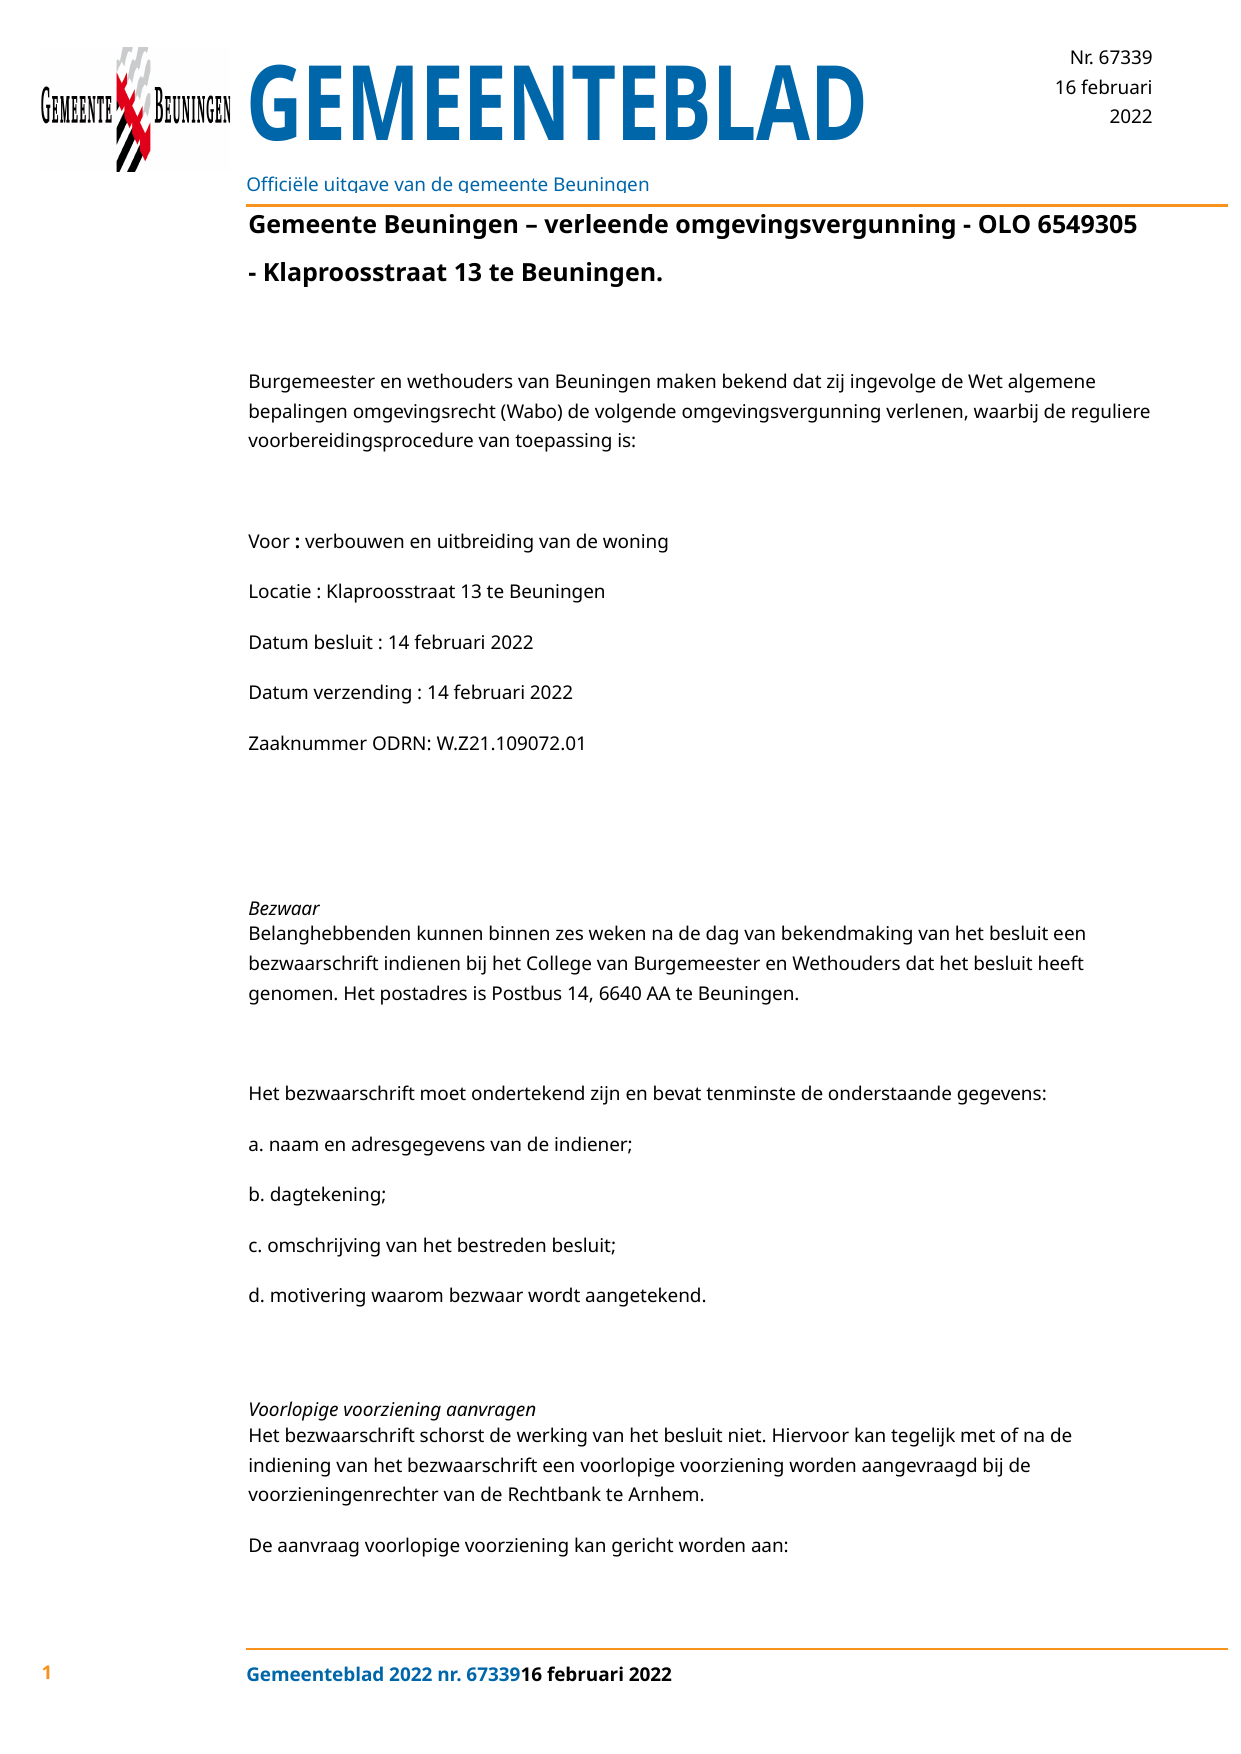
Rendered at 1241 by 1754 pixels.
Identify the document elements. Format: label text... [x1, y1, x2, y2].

picture [41, 47, 231, 172]
text a. naam en adresgegevens van de indiener; [248, 1131, 1152, 1157]
text De aanvraag voorlopige voorziening kan gericht worden aan: [248, 1532, 1152, 1558]
text c. omschrijving van het bestreden besluit; [248, 1232, 1152, 1257]
text Datum besluit : 14 februari 2022 [248, 629, 1152, 655]
text Het bezwaarschrift schorst de werking van het besluit niet. Hiervoor kan tegelijk met of na de indiening van het bezwaarschrift een voorlopige voorziening worden aangevraagd bij de voorzieningenrechter van de Rechtbank te Arnhem. [248, 1422, 1152, 1507]
text Voorlopige voorziening aanvragen [248, 1397, 1152, 1422]
text Voor : verbouwen en uitbreiding van de woning [248, 528, 1152, 554]
text d. motivering waarom bezwaar wordt aangetekend. [248, 1282, 1152, 1308]
text Zaaknummer ODRN: W.Z21.109072.01 [248, 730, 1152, 756]
text Burgemeester en wethouders van Beuningen maken bekend dat zij ingevolge de Wet algemene bepalingen omgevingsrecht (Wabo) de volgende omgevingsvergunning verlenen, waarbij de reguliere voorbereidingsprocedure van toepassing is: [248, 368, 1152, 453]
text Locatie : Klaproosstraat 13 te Beuningen [248, 579, 1152, 604]
text Datum verzending : 14 februari 2022 [248, 679, 1152, 705]
text Gemeente Beuningen – verleende omgevingsvergunning - OLO 6549305 - Klaproosstraat 13 te Beuningen. [248, 207, 1152, 288]
text Bezwaar [248, 895, 1152, 921]
text Belanghebbenden kunnen binnen zes weken na de dag van bekendmaking van het besluit een bezwaarschrift indienen bij het College van Burgemeester en Wethouders dat het besluit heeft genomen. Het postadres is Postbus 14, 6640 AA te Beuningen. [248, 921, 1152, 1005]
text b. dagtekening; [248, 1181, 1152, 1207]
text Het bezwaarschrift moet ondertekend zijn en bevat tenminste de onderstaande gegevens: [248, 1081, 1152, 1106]
